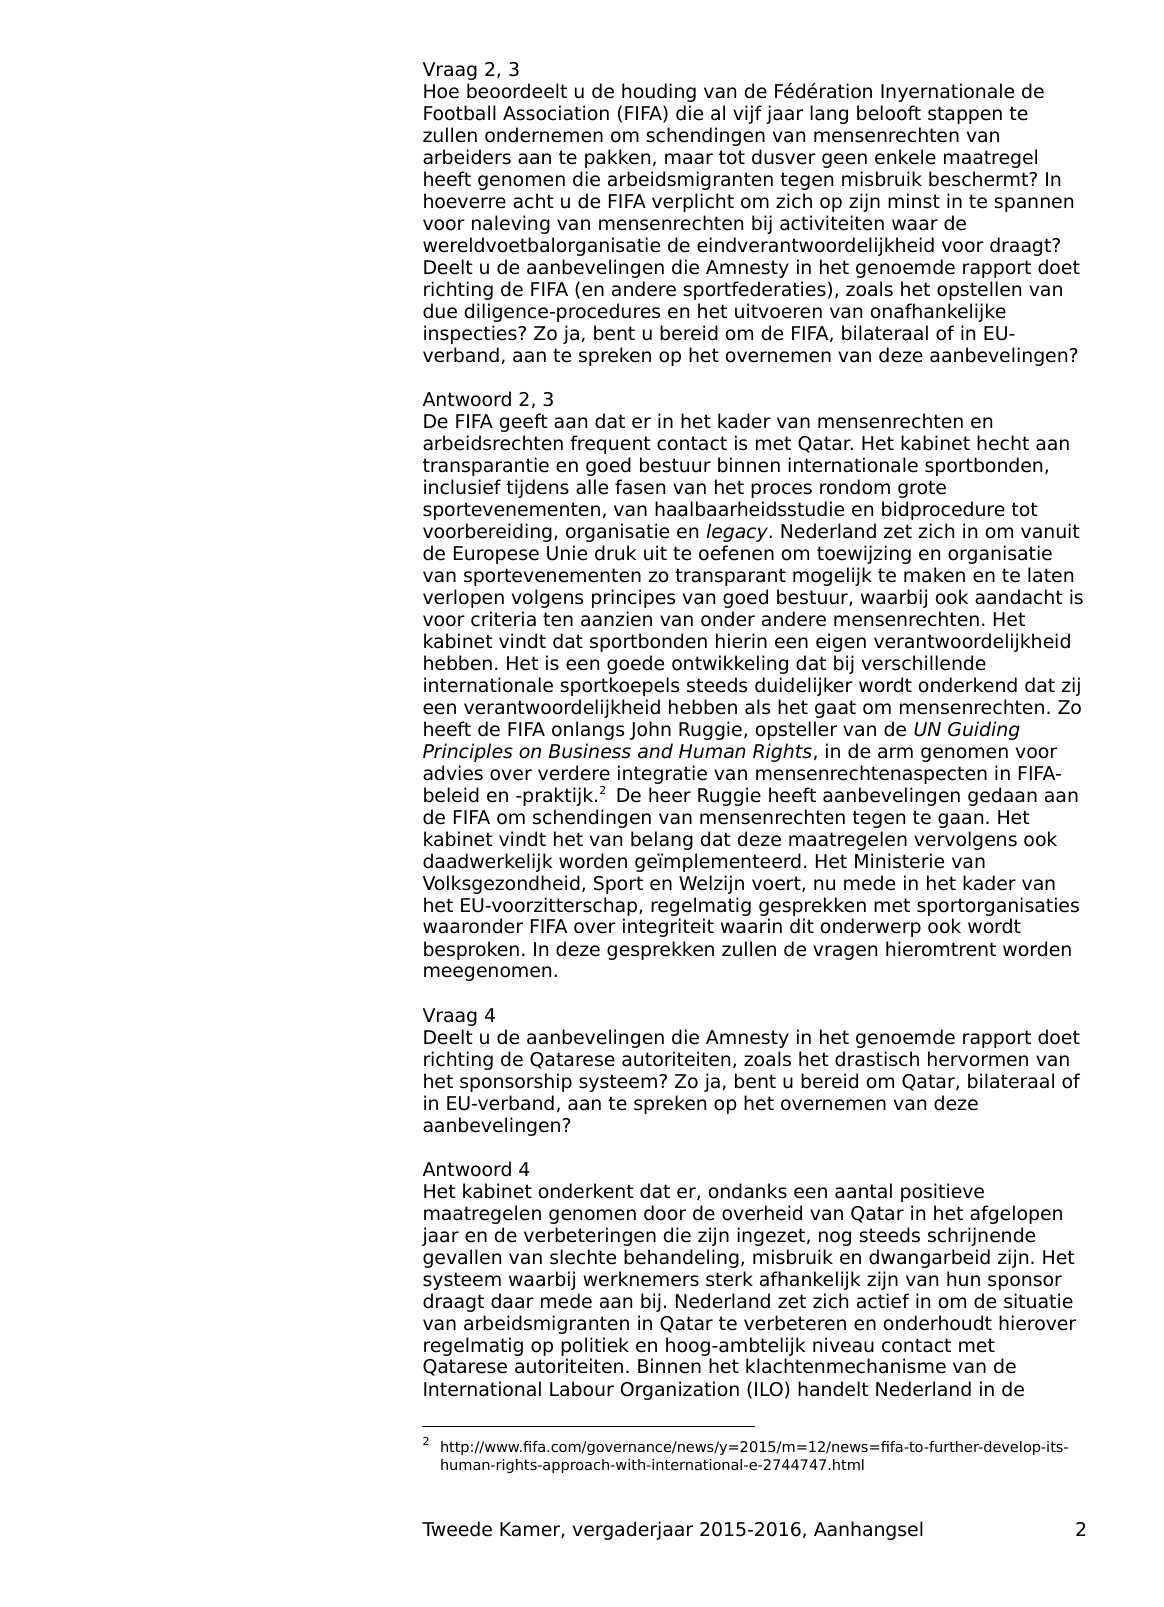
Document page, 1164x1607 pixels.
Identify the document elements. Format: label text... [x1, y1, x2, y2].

text Vraag 4 [422, 1004, 1087, 1027]
text Deelt u de aanbevelingen die Amnesty in het genoemde rapport doet richting de Qatarese autoriteiten, zoals het drastisch hervormen van het sponsorship systeem? Zo ja, bent u bereid om Qatar, bilateraal of in EU-verband, aan te spreken op het overnemen van deze aanbevelingen? [422, 1027, 1087, 1136]
text Antwoord 4 [422, 1159, 1087, 1181]
text http://www.fifa.com/governance/news/y=2015/m=12/news=fifa-to-further-develop-its-human-rights-approach-with-international-e-2744747.html [422, 1435, 1087, 1474]
text Vraag 2, 3 [422, 59, 1087, 81]
text De FIFA geeft aan dat er in het kader van mensenrechten en arbeidsrechten frequent contact is met Qatar. Het kabinet hecht aan transparantie en goed bestuur binnen internationale sportbonden, inclusief tijdens alle fasen van het proces rondom grote sportevenementen, van haalbaarheidsstudie en bidprocedure tot voorbereiding, organisatie en legacy. Nederland zet zich in om vanuit de Europese Unie druk uit te oefenen om toewijzing en organisatie van sportevenementen zo transparant mogelijk te maken en te laten verlopen volgens principes van goed bestuur, waarbij ook aandacht is voor criteria ten aanzien van onder andere mensenrechten. Het kabinet vindt dat sportbonden hierin een eigen verantwoordelijkheid hebben. Het is een goede ontwikkeling dat bij verschillende internationale sportkoepels steeds duidelijker wordt onderkend dat zij een verantwoordelijkheid hebben als het gaat om mensenrechten. Zo heeft de FIFA onlangs John Ruggie, opsteller van de UN Guiding Principles on Business and Human Rights, in de arm genomen voor advies over verdere integratie van mensenrechtenaspecten in FIFA-beleid en -praktijk. De heer Ruggie heeft aanbevelingen gedaan aan de FIFA om schendingen van mensenrechten tegen te gaan. Het kabinet vindt het van belang dat deze maatregelen vervolgens ook daadwerkelijk worden geïmplementeerd. Het Ministerie van Volksgezondheid, Sport en Welzijn voert, nu mede in het kader van het EU-voorzitterschap, regelmatig gesprekken met sportorganisaties waaronder FIFA over integriteit waarin dit onderwerp ook wordt besproken. In deze gesprekken zullen de vragen hieromtrent worden meegenomen. [422, 411, 1087, 982]
text Deelt u de aanbevelingen die Amnesty in het genoemde rapport doet richting de FIFA (en andere sportfederaties), zoals het opstellen van due diligence-procedures en het uitvoeren van onafhankelijke inspecties? Zo ja, bent u bereid om de FIFA, bilateraal of in EU-verband, aan te spreken op het overnemen van deze aanbevelingen? [422, 257, 1087, 367]
text Het kabinet onderkent dat er, ondanks een aantal positieve maatregelen genomen door de overheid van Qatar in het afgelopen jaar en de verbeteringen die zijn ingezet, nog steeds schrijnende gevallen van slechte behandeling, misbruik en dwangarbeid zijn. Het systeem waarbij werknemers sterk afhankelijk zijn van hun sponsor draagt daar mede aan bij. Nederland zet zich actief in om de situatie van arbeidsmigranten in Qatar te verbeteren en onderhoudt hierover regelmatig op politiek en hoog-ambtelijk niveau contact met Qatarese autoriteiten. Binnen het klachtenmechanisme van de International Labour Organization (ILO) handelt Nederland in de [422, 1181, 1087, 1400]
text Hoe beoordeelt u de houding van de Fédération Inyernationale de Football Association (FIFA) die al vijf jaar lang belooft stappen te zullen ondernemen om schendingen van mensenrechten van arbeiders aan te pakken, maar tot dusver geen enkele maatregel heeft genomen die arbeidsmigranten tegen misbruik beschermt? In hoeverre acht u de FIFA verplicht om zich op zijn minst in te spannen voor naleving van mensenrechten bij activiteiten waar de wereldvoetbalorganisatie de eindverantwoordelijkheid voor draagt? [422, 81, 1087, 257]
text Antwoord 2, 3 [422, 389, 1087, 411]
